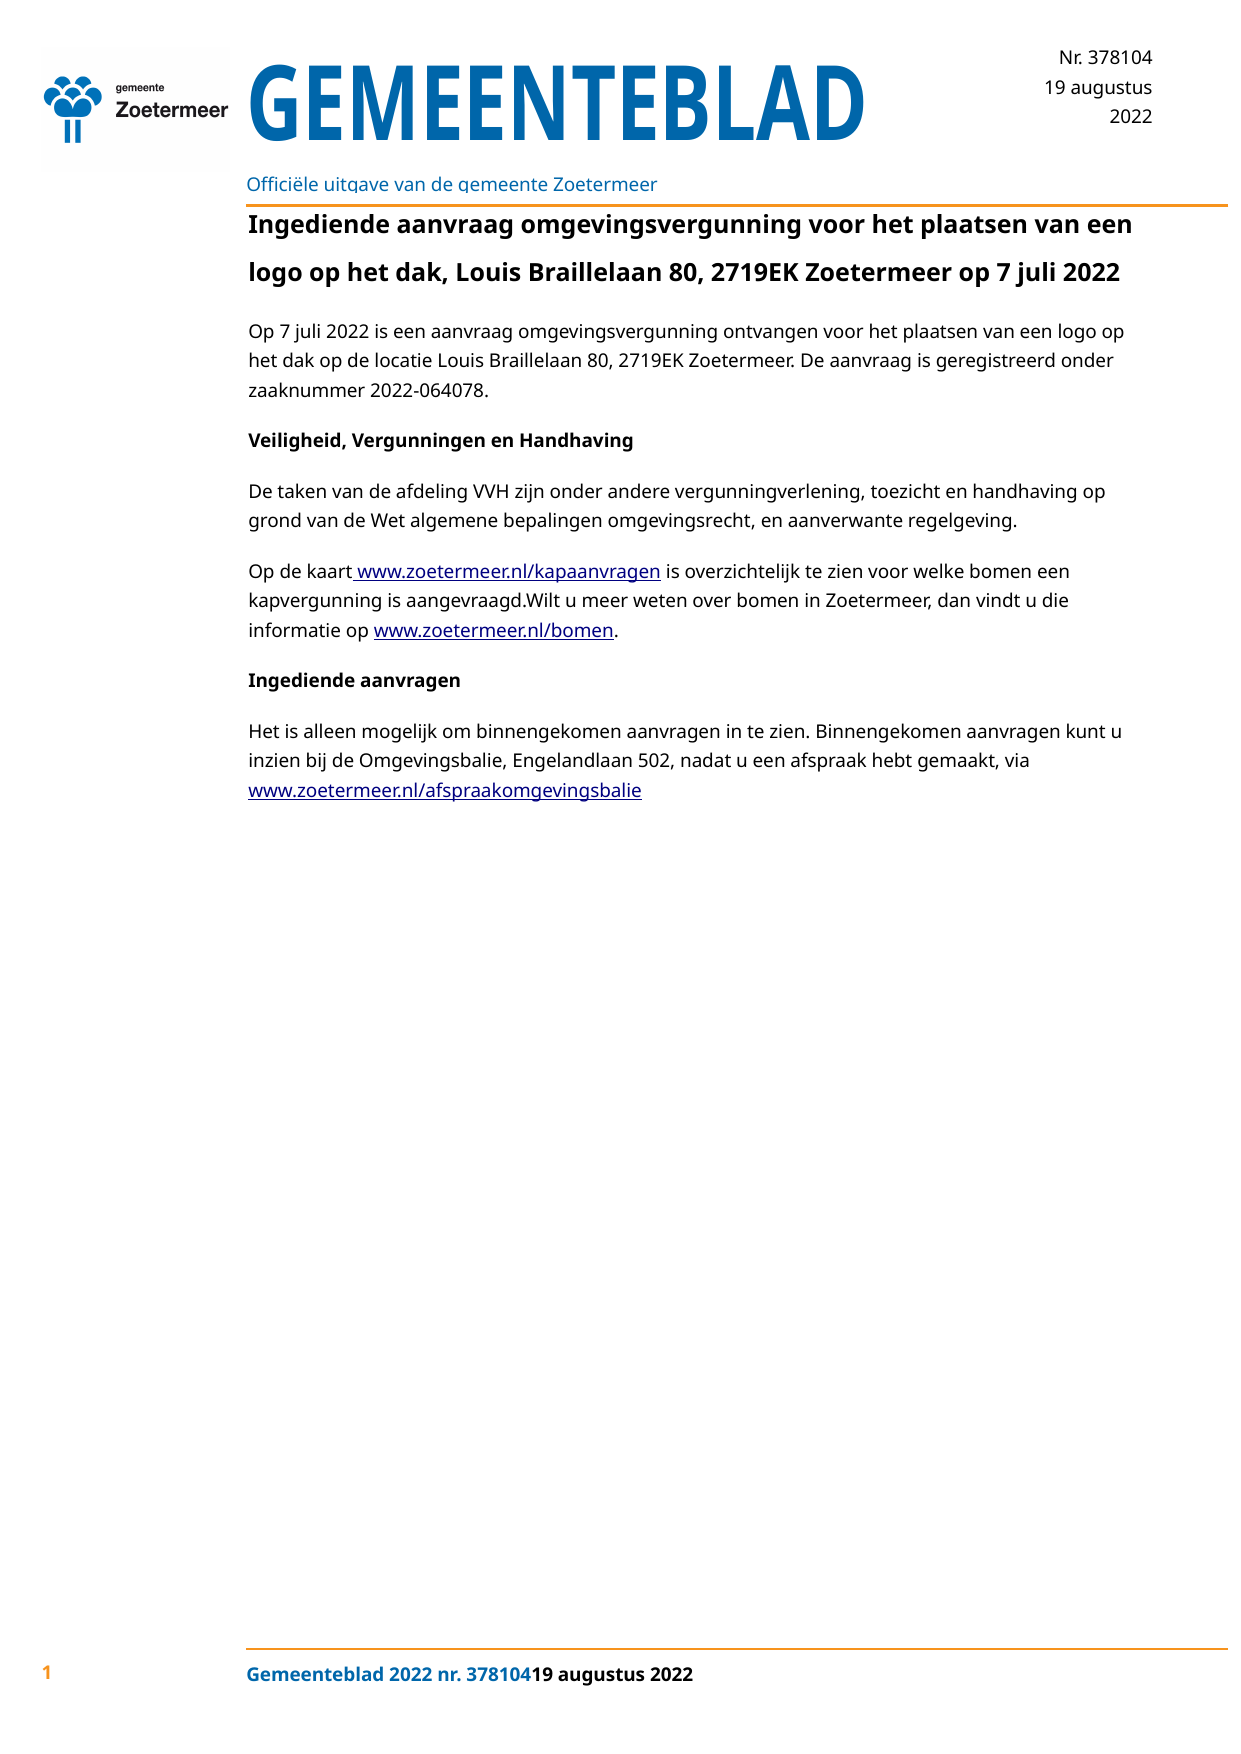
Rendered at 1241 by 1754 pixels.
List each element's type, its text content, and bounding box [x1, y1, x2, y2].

text Ingediende aanvraag omgevingsvergunning voor het plaatsen van een logo op het dak, Louis Braillelaan 80, 2719EK Zoetermeer op 7 juli 2022 [248, 207, 1152, 288]
text Op de kaart www.zoetermeer.nl/kapaanvragen is overzichtelijk te zien voor welke bomen een kapvergunning is aangevraagd.Wilt u meer weten over bomen in Zoetermeer, dan vindt u die informatie op www.zoetermeer.nl/bomen. [248, 558, 1152, 643]
picture [41, 47, 231, 172]
text De taken van de afdeling VVH zijn onder andere vergunningverlening, toezicht en handhaving op grond van de Wet algemene bepalingen omgevingsrecht, en aanverwante regelgeving. [248, 478, 1152, 533]
text Ingediende aanvragen [248, 667, 1152, 693]
text Het is alleen mogelijk om binnengekomen aanvragen in te zien. Binnengekomen aanvragen kunt u inzien bij de Omgevingsbalie, Engelandlaan 502, nadat u een afspraak hebt gemaakt, via www.zoetermeer.nl/afspraakomgevingsbalie [248, 718, 1152, 803]
text Op 7 juli 2022 is een aanvraag omgevingsvergunning ontvangen voor het plaatsen van een logo op het dak op de locatie Louis Braillelaan 80, 2719EK Zoetermeer. De aanvraag is geregistreerd onder zaaknummer 2022-064078. [248, 318, 1152, 403]
text Veiligheid, Vergunningen en Handhaving [248, 427, 1152, 453]
